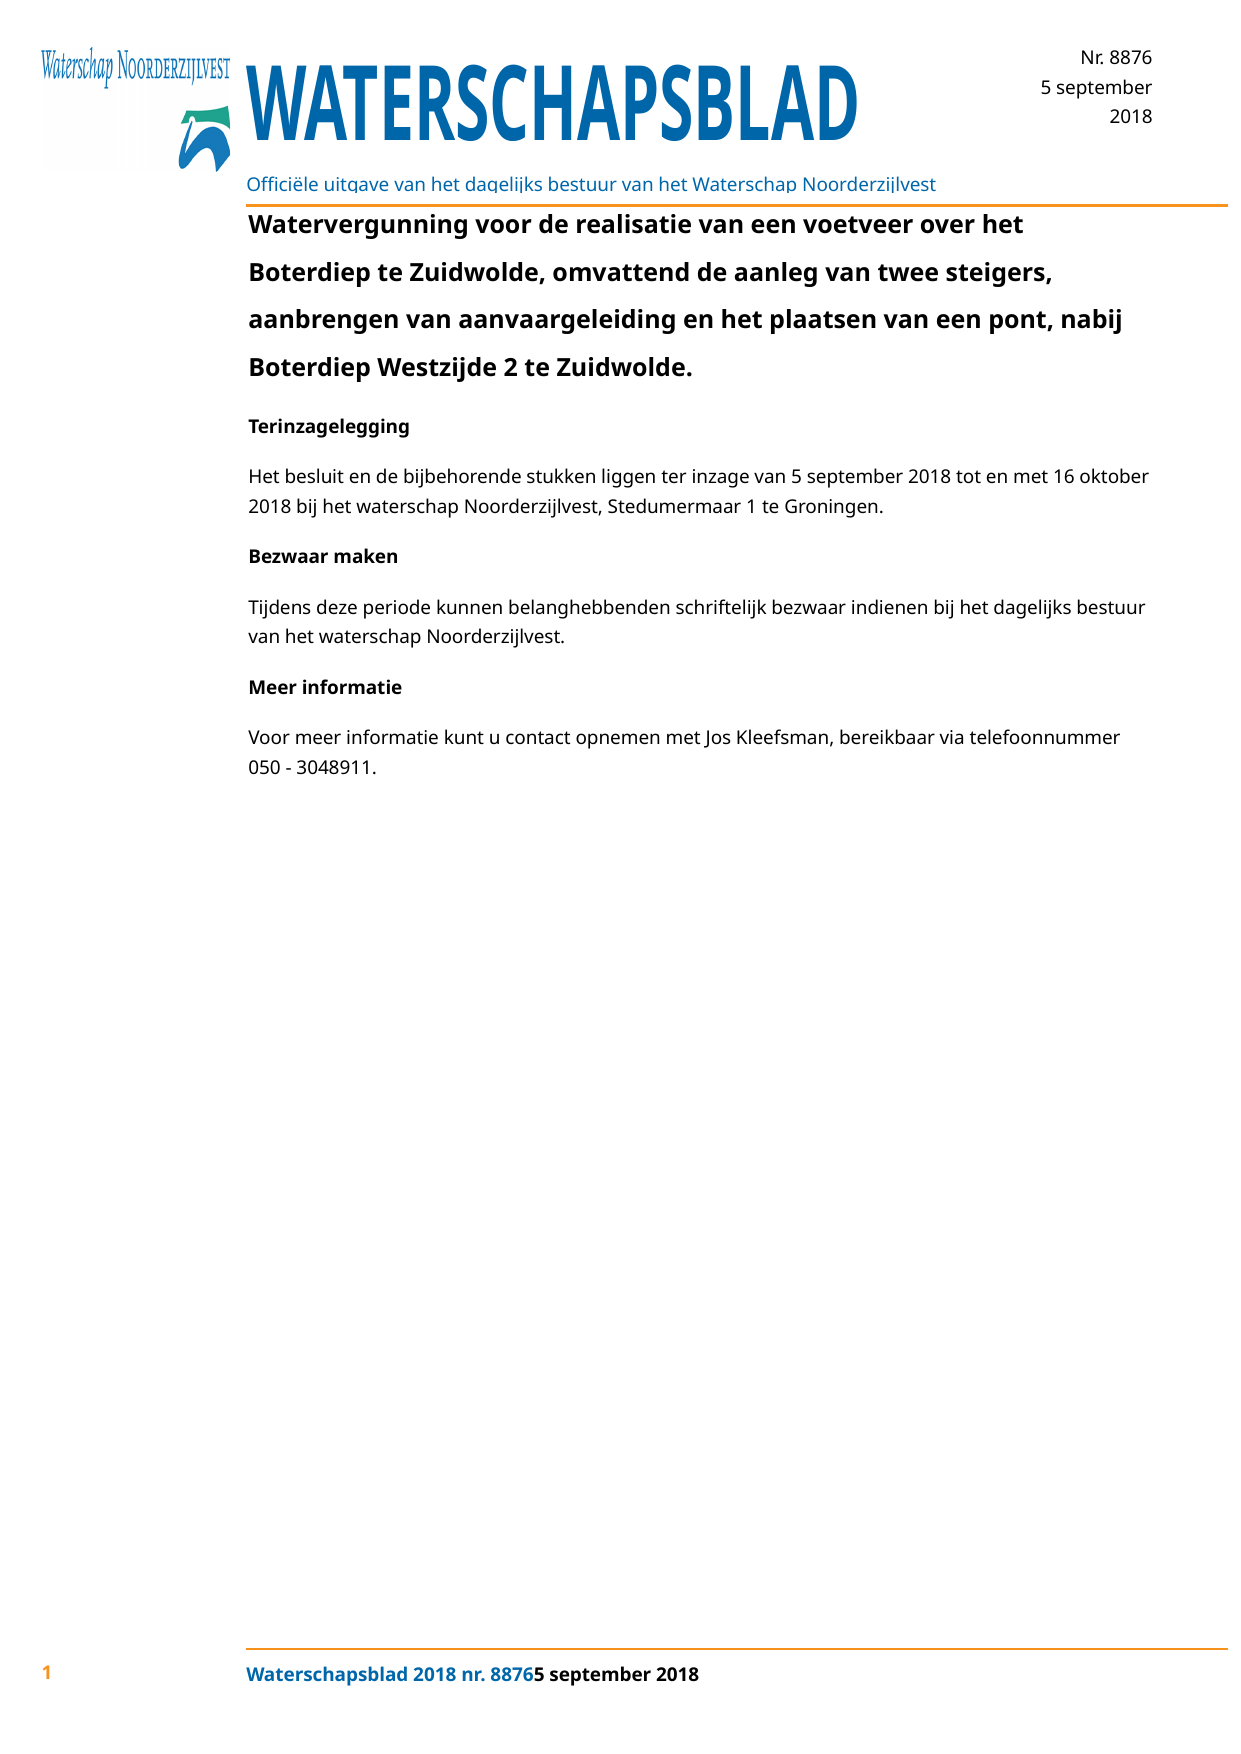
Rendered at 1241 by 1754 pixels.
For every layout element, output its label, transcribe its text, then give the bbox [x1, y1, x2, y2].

text Het besluit en de bijbehorende stukken liggen ter inzage van 5 september 2018 tot en met 16 oktober 2018 bij het waterschap Noorderzijlvest, Stedumermaar 1 te Groningen. [248, 463, 1152, 519]
text Meer informatie [248, 674, 1152, 700]
text Tijdens deze periode kunnen belanghebbenden schriftelijk bezwaar indienen bij het dagelijks bestuur van het waterschap Noorderzijlvest. [248, 594, 1152, 649]
text Terinzagelegging [248, 413, 1152, 439]
text Watervergunning voor de realisatie van een voetveer over het Boterdiep te Zuidwolde, omvattend de aanleg van twee steigers, aanbrengen van aanvaargeleiding en het plaatsen van een pont, nabij Boterdiep Westzijde 2 te Zuidwolde. [248, 207, 1152, 384]
text Voor meer informatie kunt u contact opnemen met Jos Kleefsman, bereikbaar via telefoonnummer 050 - 3048911. [248, 724, 1152, 780]
picture [41, 47, 231, 172]
text Bezwaar maken [248, 543, 1152, 569]
